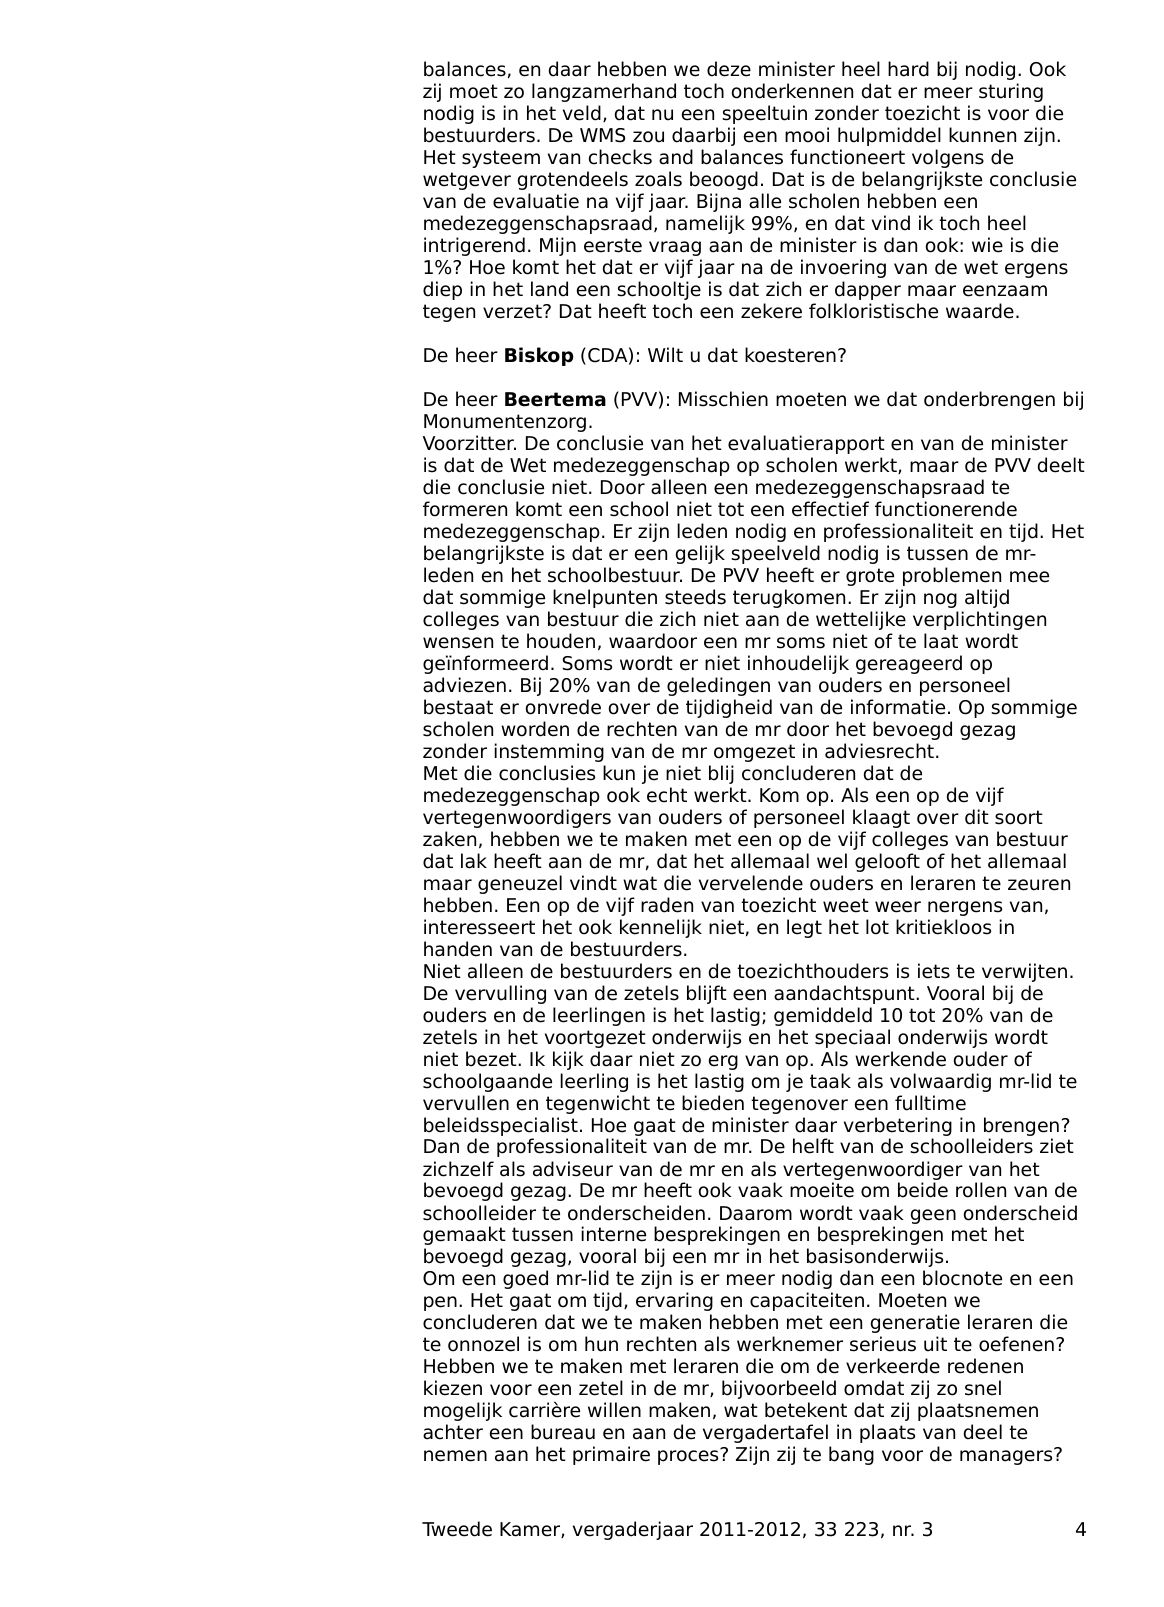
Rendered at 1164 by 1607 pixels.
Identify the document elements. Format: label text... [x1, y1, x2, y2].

text Dan de professionaliteit van de mr. De helft van de schoolleiders ziet zichzelf als adviseur van de mr en als vertegenwoordiger van het bevoegd gezag. De mr heeft ook vaak moeite om beide rollen van de schoolleider te onderscheiden. Daarom wordt vaak geen onderscheid gemaakt tussen interne besprekingen en besprekingen met het bevoegd gezag, vooral bij een mr in het basisonderwijs. [422, 1136, 1087, 1268]
text Met die conclusies kun je niet blij concluderen dat de medezeggenschap ook echt werkt. Kom op. Als een op de vijf vertegenwoordigers van ouders of personeel klaagt over dit soort zaken, hebben we te maken met een op de vijf colleges van bestuur dat lak heeft aan de mr, dat het allemaal wel gelooft of het allemaal maar geneuzel vindt wat die vervelende ouders en leraren te zeuren hebben. Een op de vijf raden van toezicht weet weer nergens van, interesseert het ook kennelijk niet, en legt het lot kritiekloos in handen van de bestuurders. [422, 763, 1087, 961]
text De heer Beertema (PVV): Misschien moeten we dat onderbrengen bij Monumentenzorg. [422, 389, 1087, 433]
text Voorzitter. De conclusie van het evaluatierapport en van de minister is dat de Wet medezeggenschap op scholen werkt, maar de PVV deelt die conclusie niet. Door alleen een medezeggenschapsraad te formeren komt een school niet tot een effectief functionerende medezeggenschap. Er zijn leden nodig en professionaliteit en tijd. Het belangrijkste is dat er een gelijk speelveld nodig is tussen de mr-leden en het schoolbestuur. De PVV heeft er grote problemen mee dat sommige knelpunten steeds terugkomen. Er zijn nog altijd colleges van bestuur die zich niet aan de wettelijke verplichtingen wensen te houden, waardoor een mr soms niet of te laat wordt geïnformeerd. Soms wordt er niet inhoudelijk gereageerd op adviezen. Bij 20% van de geledingen van ouders en personeel bestaat er onvrede over de tijdigheid van de informatie. Op sommige scholen worden de rechten van de mr door het bevoegd gezag zonder instemming van de mr omgezet in adviesrecht. [422, 433, 1087, 763]
text Het systeem van checks and balances functioneert volgens de wetgever grotendeels zoals beoogd. Dat is de belangrijkste conclusie van de evaluatie na vijf jaar. Bijna alle scholen hebben een medezeggenschapsraad, namelijk 99%, en dat vind ik toch heel intrigerend. Mijn eerste vraag aan de minister is dan ook: wie is die 1%? Hoe komt het dat er vijf jaar na de invoering van de wet ergens diep in het land een schooltje is dat zich er dapper maar eenzaam tegen verzet? Dat heeft toch een zekere folkloristische waarde. [422, 147, 1087, 323]
text balances, en daar hebben we deze minister heel hard bij nodig. Ook zij moet zo langzamerhand toch onderkennen dat er meer sturing nodig is in het veld, dat nu een speeltuin zonder toezicht is voor die bestuurders. De WMS zou daarbij een mooi hulpmiddel kunnen zijn. [422, 59, 1087, 147]
text De heer Biskop (CDA): Wilt u dat koesteren? [422, 345, 1087, 367]
text Niet alleen de bestuurders en de toezichthouders is iets te verwijten. De vervulling van de zetels blijft een aandachtspunt. Vooral bij de ouders en de leerlingen is het lastig; gemiddeld 10 tot 20% van de zetels in het voortgezet onderwijs en het speciaal onderwijs wordt niet bezet. Ik kijk daar niet zo erg van op. Als werkende ouder of schoolgaande leerling is het lastig om je taak als volwaardig mr-lid te vervullen en tegenwicht te bieden tegenover een fulltime beleidsspecialist. Hoe gaat de minister daar verbetering in brengen? [422, 961, 1087, 1136]
text Om een goed mr-lid te zijn is er meer nodig dan een blocnote en een pen. Het gaat om tijd, ervaring en capaciteiten. Moeten we concluderen dat we te maken hebben met een generatie leraren die te onnozel is om hun rechten als werknemer serieus uit te oefenen? Hebben we te maken met leraren die om de verkeerde redenen kiezen voor een zetel in de mr, bijvoorbeeld omdat zij zo snel mogelijk carrière willen maken, wat betekent dat zij plaatsnemen achter een bureau en aan de vergadertafel in plaats van deel te nemen aan het primaire proces? Zijn zij te bang voor de managers? [422, 1268, 1087, 1466]
